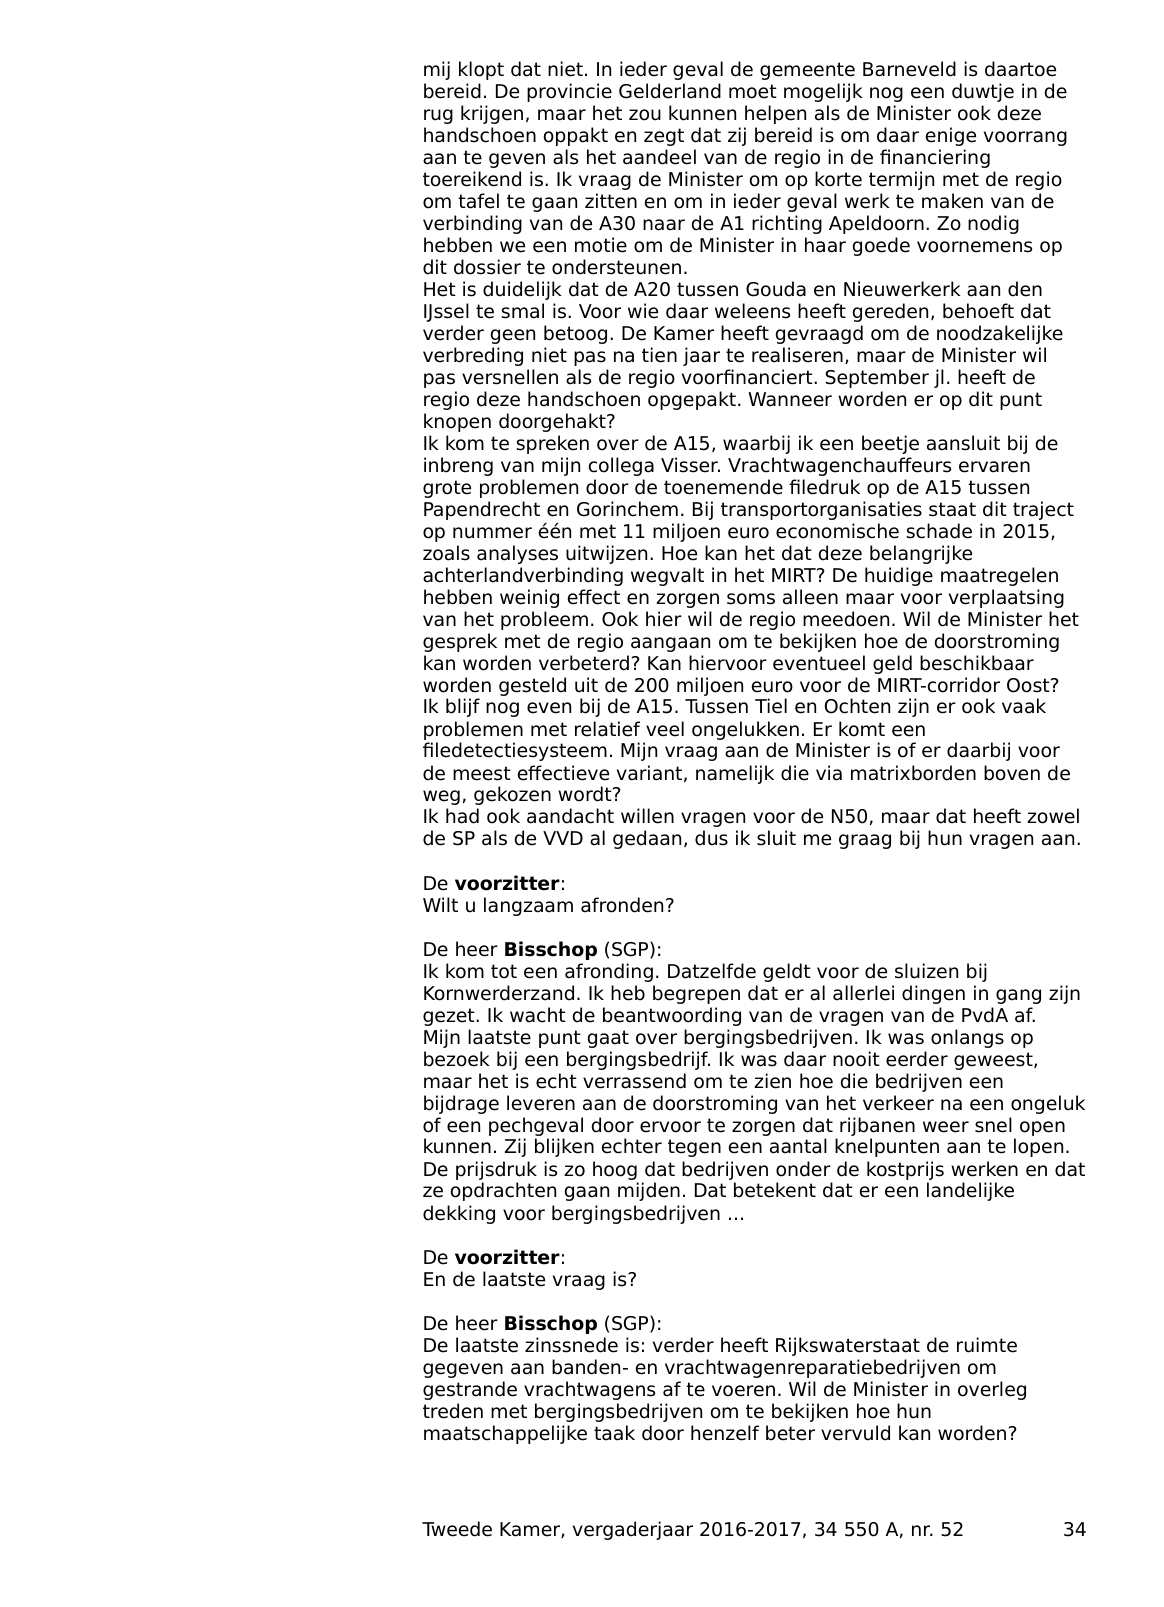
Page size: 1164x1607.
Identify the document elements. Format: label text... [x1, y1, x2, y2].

text De heer Bisschop (SGP): [422, 939, 1087, 961]
text mij klopt dat niet. In ieder geval de gemeente Barneveld is daartoe bereid. De provincie Gelderland moet mogelijk nog een duwtje in de rug krijgen, maar het zou kunnen helpen als de Minister ook deze handschoen oppakt en zegt dat zij bereid is om daar enige voorrang aan te geven als het aandeel van de regio in de financiering toereikend is. Ik vraag de Minister om op korte termijn met de regio om tafel te gaan zitten en om in ieder geval werk te maken van de verbinding van de A30 naar de A1 richting Apeldoorn. Zo nodig hebben we een motie om de Minister in haar goede voornemens op dit dossier te ondersteunen. [422, 59, 1087, 279]
text En de laatste vraag is? [422, 1268, 1087, 1291]
text De voorzitter: [422, 1247, 1087, 1268]
text Mijn laatste punt gaat over bergingsbedrijven. Ik was onlangs op bezoek bij een bergingsbedrijf. Ik was daar nooit eerder geweest, maar het is echt verrassend om te zien hoe die bedrijven een bijdrage leveren aan de doorstroming van het verkeer na een ongeluk of een pechgeval door ervoor te zorgen dat rijbanen weer snel open kunnen. Zij blijken echter tegen een aantal knelpunten aan te lopen. De prijsdruk is zo hoog dat bedrijven onder de kostprijs werken en dat ze opdrachten gaan mijden. Dat betekent dat er een landelijke dekking voor bergingsbedrijven ... [422, 1027, 1087, 1224]
text Ik kom tot een afronding. Datzelfde geldt voor de sluizen bij Kornwerderzand. Ik heb begrepen dat er al allerlei dingen in gang zijn gezet. Ik wacht de beantwoording van de vragen van de PvdA af. [422, 961, 1087, 1027]
text Wilt u langzaam afronden? [422, 894, 1087, 916]
text De heer Bisschop (SGP): [422, 1313, 1087, 1335]
text Ik blijf nog even bij de A15. Tussen Tiel en Ochten zijn er ook vaak problemen met relatief veel ongelukken. Er komt een filedetectiesysteem. Mijn vraag aan de Minister is of er daarbij voor de meest effectieve variant, namelijk die via matrixborden boven de weg, gekozen wordt? [422, 696, 1087, 806]
text Ik had ook aandacht willen vragen voor de N50, maar dat heeft zowel de SP als de VVD al gedaan, dus ik sluit me graag bij hun vragen aan. [422, 806, 1087, 850]
text De laatste zinssnede is: verder heeft Rijkswaterstaat de ruimte gegeven aan banden- en vrachtwagenreparatiebedrijven om gestrande vrachtwagens af te voeren. Wil de Minister in overleg treden met bergingsbedrijven om te bekijken hoe hun maatschappelijke taak door henzelf beter vervuld kan worden? [422, 1335, 1087, 1444]
text Ik kom te spreken over de A15, waarbij ik een beetje aansluit bij de inbreng van mijn collega Visser. Vrachtwagenchauffeurs ervaren grote problemen door de toenemende filedruk op de A15 tussen Papendrecht en Gorinchem. Bij transportorganisaties staat dit traject op nummer één met 11 miljoen euro economische schade in 2015, zoals analyses uitwijzen. Hoe kan het dat deze belangrijke achterlandverbinding wegvalt in het MIRT? De huidige maatregelen hebben weinig effect en zorgen soms alleen maar voor verplaatsing van het probleem. Ook hier wil de regio meedoen. Wil de Minister het gesprek met de regio aangaan om te bekijken hoe de doorstroming kan worden verbeterd? Kan hiervoor eventueel geld beschikbaar worden gesteld uit de 200 miljoen euro voor de MIRT-corridor Oost? [422, 433, 1087, 696]
text Het is duidelijk dat de A20 tussen Gouda en Nieuwerkerk aan den IJssel te smal is. Voor wie daar weleens heeft gereden, behoeft dat verder geen betoog. De Kamer heeft gevraagd om de noodzakelijke verbreding niet pas na tien jaar te realiseren, maar de Minister wil pas versnellen als de regio voorfinanciert. September jl. heeft de regio deze handschoen opgepakt. Wanneer worden er op dit punt knopen doorgehakt? [422, 279, 1087, 433]
text De voorzitter: [422, 872, 1087, 894]
